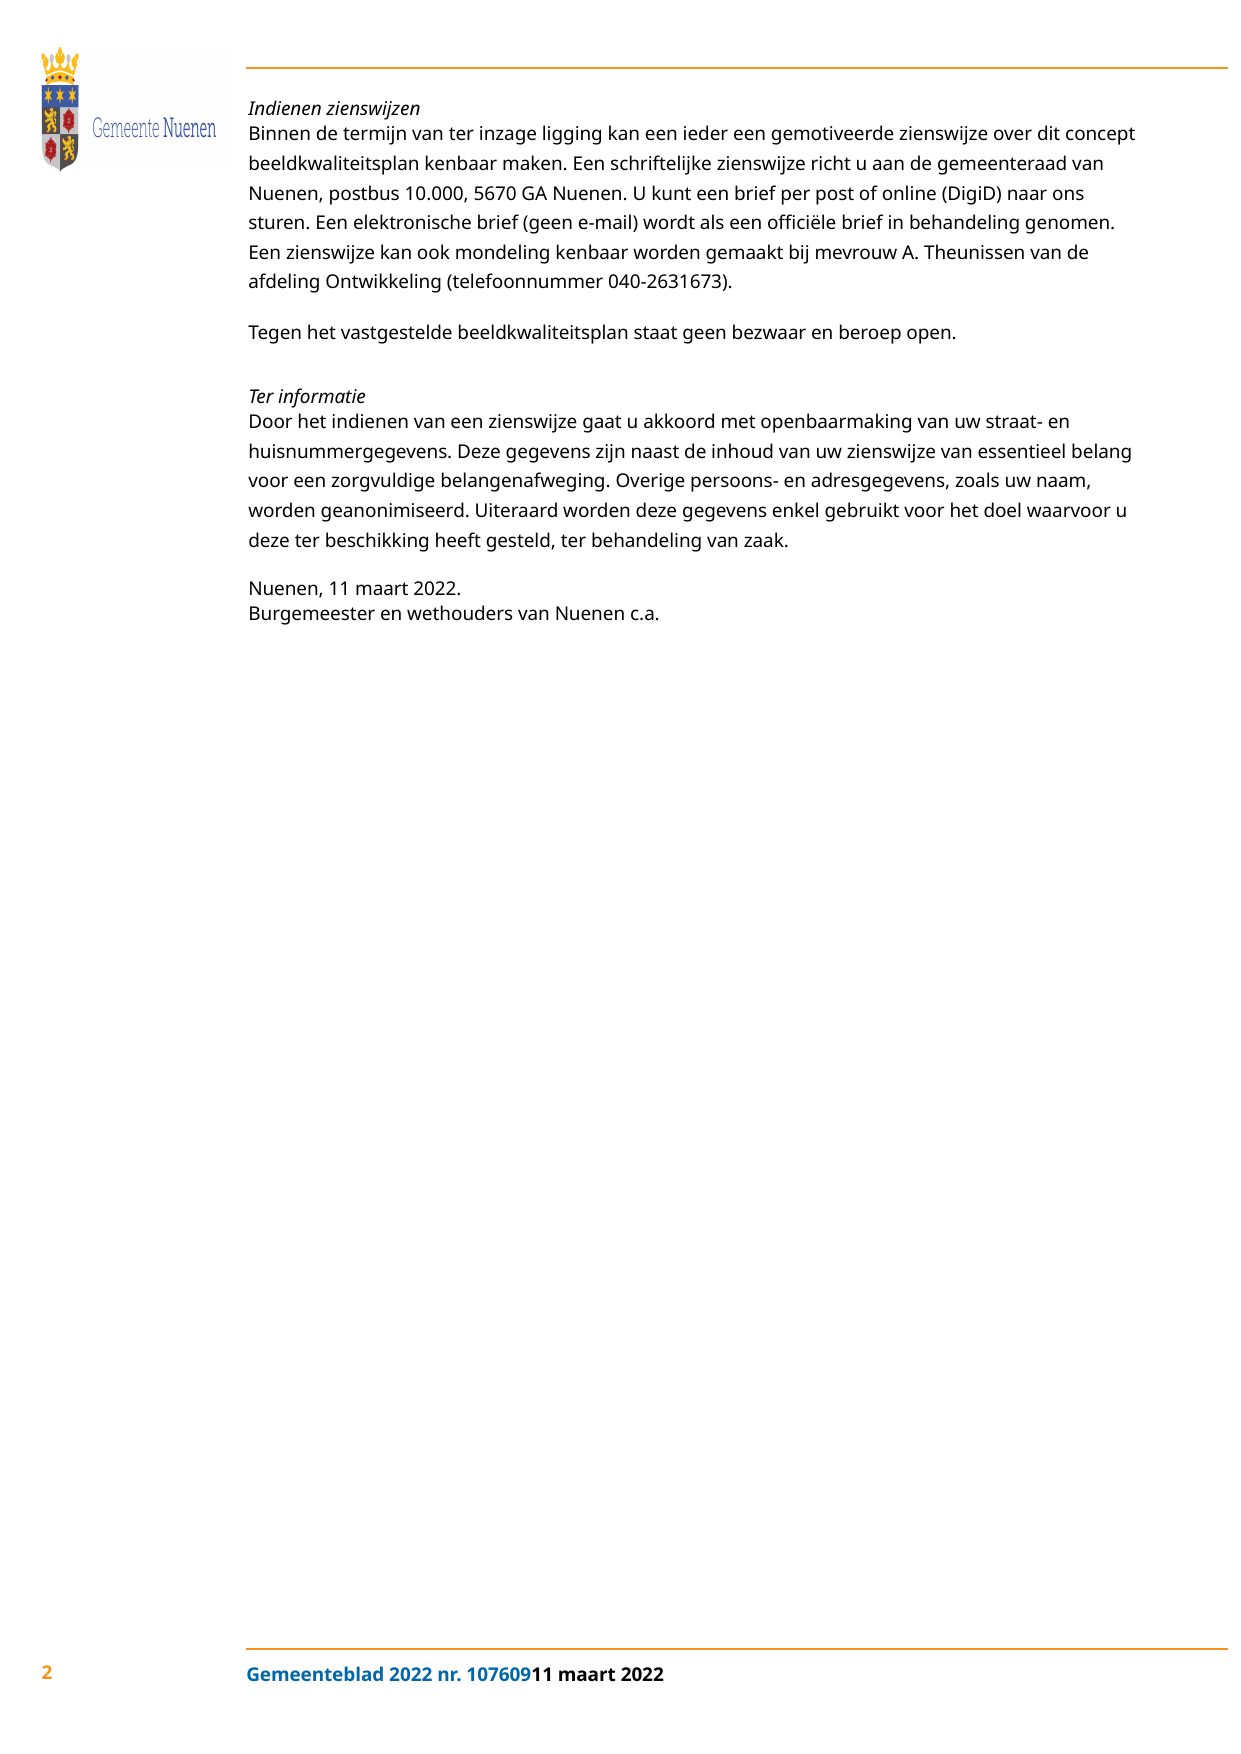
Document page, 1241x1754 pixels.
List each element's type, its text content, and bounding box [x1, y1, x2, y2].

text Burgemeester en wethouders van Nuenen c.a. [248, 600, 1152, 626]
text Nuenen, 11 maart 2022. [248, 575, 1152, 600]
text Door het indienen van een zienswijze gaat u akkoord met openbaarmaking van uw straat- en huisnummergegevens. Deze gegevens zijn naast de inhoud van uw zienswijze van essentieel belang voor een zorgvuldige belangenafweging. Overige persoons- en adresgegevens, zoals uw naam, worden geanonimiseerd. Uiteraard worden deze gegevens enkel gebruikt voor het doel waarvoor u deze ter beschikking heeft gesteld, ter behandeling van zaak. [248, 408, 1152, 553]
text Binnen de termijn van ter inzage ligging kan een ieder een gemotiveerde zienswijze over dit concept beeldkwaliteitsplan kenbaar maken. Een schriftelijke zienswijze richt u aan de gemeenteraad van Nuenen, postbus 10.000, 5670 GA Nuenen. U kunt een brief per post of online (DigiD) naar ons sturen. Een elektronische brief (geen e-mail) wordt als een officiële brief in behandeling genomen. Een zienswijze kan ook mondeling kenbaar worden gemaakt bij mevrouw A. Theunissen van de afdeling Ontwikkeling (telefoonnummer 040-2631673). [248, 121, 1152, 294]
text Indienen zienswijzen [248, 95, 1152, 121]
picture [41, 47, 231, 172]
text Tegen het vastgestelde beeldkwaliteitsplan staat geen bezwaar en beroep open. [248, 319, 1152, 344]
text Ter informatie [248, 383, 1152, 408]
